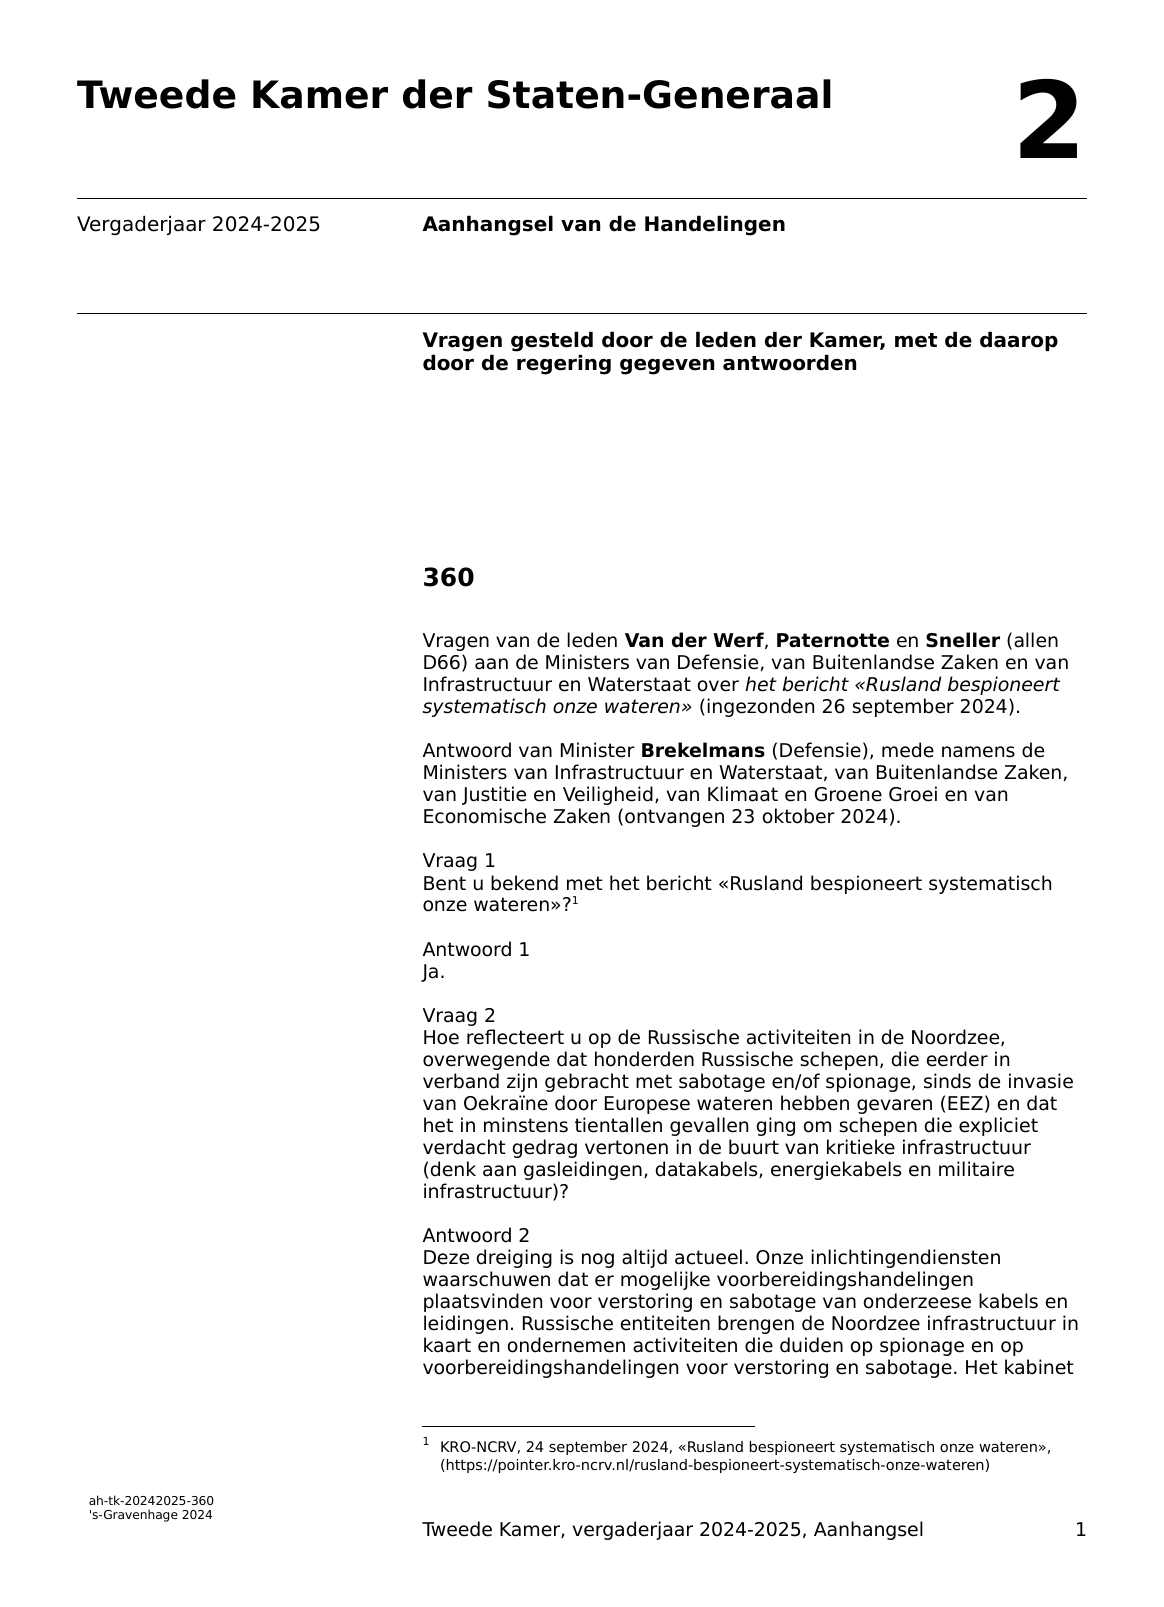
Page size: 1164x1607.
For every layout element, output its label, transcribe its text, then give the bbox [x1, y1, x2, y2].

text Antwoord 1 [422, 938, 1087, 961]
text Deze dreiging is nog altijd actueel. Onze inlichtingendiensten waarschuwen dat er mogelijke voorbereidingshandelingen plaatsvinden voor verstoring en sabotage van onderzeese kabels en leidingen. Russische entiteiten brengen de Noordzee infrastructuur in kaart en ondernemen activiteiten die duiden op spionage en op voorbereidingshandelingen voor verstoring en sabotage. Het kabinet [422, 1247, 1087, 1378]
text Vragen van de leden Van der Werf, Paternotte en Sneller (allen D66) aan de Ministers van Defensie, van Buitenlandse Zaken en van Infrastructuur en Waterstaat over het bericht «Rusland bespioneert systematisch onze wateren» (ingezonden 26 september 2024). [422, 630, 1087, 718]
text Antwoord van Minister Brekelmans (Defensie), mede namens de Ministers van Infrastructuur en Waterstaat, van Buitenlandse Zaken, van Justitie en Veiligheid, van Klimaat en Groene Groei en van Economische Zaken (ontvangen 23 oktober 2024). [422, 740, 1087, 828]
text Antwoord 2 [422, 1225, 1087, 1247]
table_cell Vergaderjaar 2024-2025 [77, 199, 422, 313]
table_cell [77, 314, 422, 375]
table_cell Vragen gesteld door de leden der Kamer, met de daarop door de regering gegeven antwoorden [422, 314, 1087, 375]
text KRO-NCRV, 24 september 2024, «Rusland bespioneert systematisch onze wateren», (https://pointer.kro-ncrv.nl/rusland-bespioneert-systematisch-onze-wateren) [422, 1435, 1087, 1474]
text 's-Gravenhage 2024 [88, 1508, 323, 1522]
text Vraag 1 [422, 850, 1087, 872]
text Bent u bekend met het bericht «Rusland bespioneert systematisch onze wateren»? [422, 872, 1087, 916]
table_header 2 [886, 59, 1087, 198]
table_cell Aanhangsel van de Handelingen [422, 199, 1087, 313]
text Ja. [422, 961, 1087, 982]
text 360 [422, 563, 1087, 592]
text Hoe reflecteert u op de Russische activiteiten in de Noordzee, overwegende dat honderden Russische schepen, die eerder in verband zijn gebracht met sabotage en/of spionage, sinds de invasie van Oekraïne door Europese wateren hebben gevaren (EEZ) en dat het in minstens tientallen gevallen ging om schepen die expliciet verdacht gedrag vertonen in de buurt van kritieke infrastructuur (denk aan gasleidingen, datakabels, energiekabels en militaire infrastructuur)? [422, 1027, 1087, 1202]
text ah-tk-20242025-360 [88, 1494, 323, 1508]
table_header Tweede Kamer der Staten-Generaal [77, 59, 886, 198]
text Vraag 2 [422, 1005, 1087, 1027]
